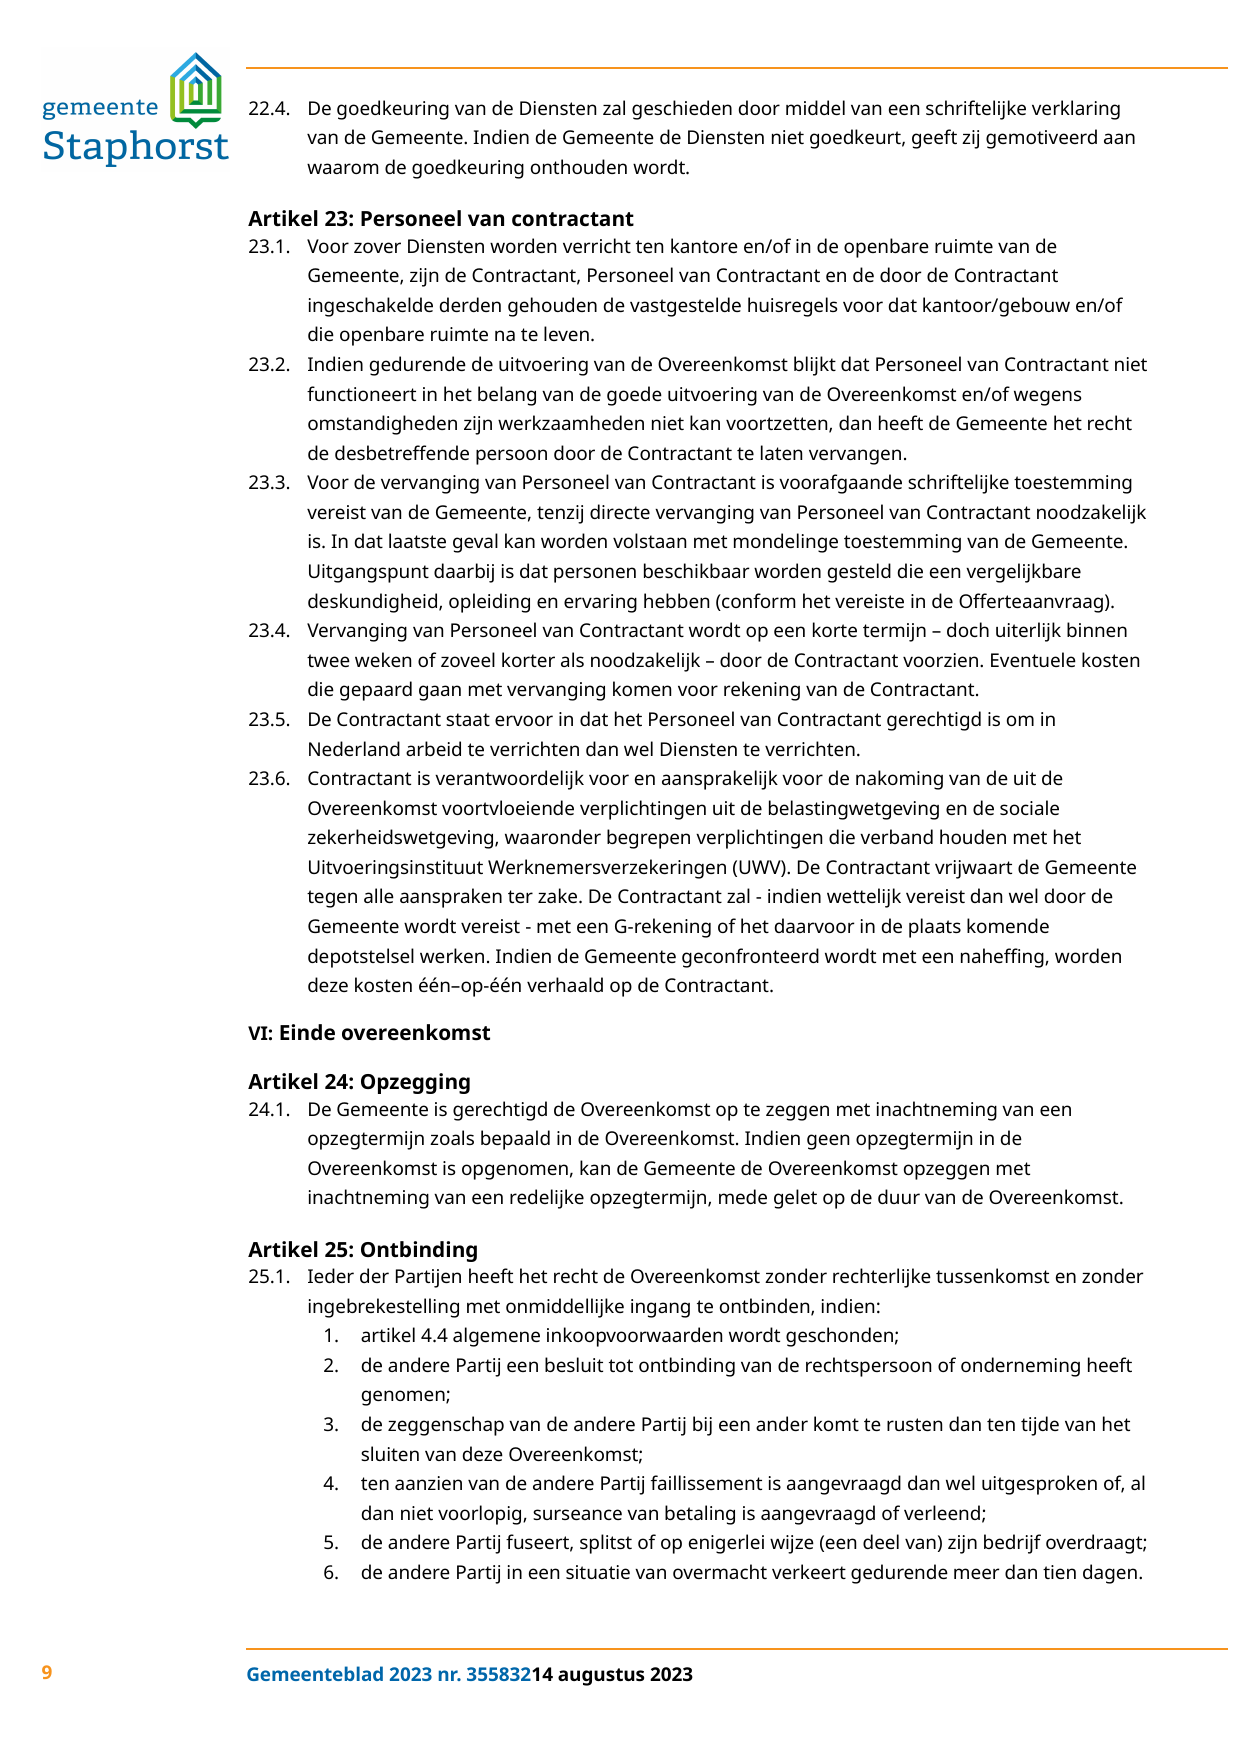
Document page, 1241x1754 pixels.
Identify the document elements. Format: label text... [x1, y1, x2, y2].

list Voor zover Diensten worden verricht ten kantore en/of in de openbare ruimte van de Gemeente, zijn de Contractant, Personeel van Contractant en de door de Contractant ingeschakelde derden gehouden de vastgestelde huisregels voor dat kantoor/gebouw en/of die openbare ruimte na te leven. [248, 233, 1152, 347]
list De Contractant staat ervoor in dat het Personeel van Contractant gerechtigd is om in Nederland arbeid te verrichten dan wel Diensten te verrichten. [248, 706, 1152, 761]
list de andere Partij fuseert, splitst of op enigerlei wijze (een deel van) zijn bedrijf overdraagt; [323, 1529, 1152, 1555]
list De Gemeente is gerechtigd de Overeenkomst op te zeggen met inachtneming van een opzegtermijn zoals bepaald in de Overeenkomst. Indien geen opzegtermijn in de Overeenkomst is opgenomen, kan de Gemeente de Overeenkomst opzeggen met inachtneming van een redelijke opzegtermijn, mede gelet op de duur van de Overeenkomst. [248, 1096, 1152, 1210]
list Indien gedurende de uitvoering van de Overeenkomst blijkt dat Personeel van Contractant niet functioneert in het belang van de goede uitvoering van de Overeenkomst en/of wegens omstandigheden zijn werkzaamheden niet kan voortzetten, dan heeft de Gemeente het recht de desbetreffende persoon door de Contractant te laten vervangen. [248, 351, 1152, 466]
list de andere Partij in een situatie van overmacht verkeert gedurende meer dan tien dagen. [323, 1559, 1152, 1585]
list De goedkeuring van de Diensten zal geschieden door middel van een schriftelijke verklaring van de Gemeente. Indien de Gemeente de Diensten niet goedkeurt, geeft zij gemotiveerd aan waarom de goedkeuring onthouden wordt. [248, 95, 1152, 180]
list Voor de vervanging van Personeel van Contractant is voorafgaande schriftelijke toestemming vereist van de Gemeente, tenzij directe vervanging van Personeel van Contractant noodzakelijk is. In dat laatste geval kan worden volstaan met mondelinge toestemming van de Gemeente. Uitgangspunt daarbij is dat personen beschikbaar worden gesteld die een vergelijkbare deskundigheid, opleiding en ervaring hebben (conform het vereiste in de Offerteaanvraag). [248, 469, 1152, 613]
text Artikel 23: Personeel van contractant [248, 204, 1152, 233]
text VI: Einde overeenkomst [248, 1018, 1152, 1046]
list de andere Partij een besluit tot ontbinding van de rechtspersoon of onderneming heeft genomen; [323, 1352, 1152, 1407]
list de zeggenschap van de andere Partij bij een ander komt te rusten dan ten tijde van het sluiten van deze Overeenkomst; [323, 1411, 1152, 1467]
list ten aanzien van de andere Partij faillissement is aangevraagd dan wel uitgesproken of, al dan niet voorlopig, surseance van betaling is aangevraagd of verleend; [323, 1470, 1152, 1526]
list artikel 4.4 algemene inkoopvoorwaarden wordt geschonden; [323, 1322, 1152, 1348]
list Ieder der Partijen heeft het recht de Overeenkomst zonder rechterlijke tussenkomst en zonder ingebrekestelling met onmiddellijke ingang te ontbinden, indien: [248, 1263, 1152, 1319]
text Artikel 24: Opzegging [248, 1067, 1152, 1096]
text Artikel 25: Ontbinding [248, 1235, 1152, 1263]
list Vervanging van Personeel van Contractant wordt op een korte termijn – doch uiterlijk binnen twee weken of zoveel korter als noodzakelijk – door de Contractant voorzien. Eventuele kosten die gepaard gaan met vervanging komen voor rekening van de Contractant. [248, 617, 1152, 702]
list Contractant is verantwoordelijk voor en aansprakelijk voor de nakoming van de uit de Overeenkomst voortvloeiende verplichtingen uit de belastingwetgeving en de sociale zekerheidswetgeving, waaronder begrepen verplichtingen die verband houden met het Uitvoeringsinstituut Werknemersverzekeringen (UWV). De Contractant vrijwaart de Gemeente tegen alle aanspraken ter zake. De Contractant zal - indien wettelijk vereist dan wel door de Gemeente wordt vereist - met een G-rekening of het daarvoor in de plaats komende depotstelsel werken. Indien de Gemeente geconfronteerd wordt met een naheffing, worden deze kosten één–op-één verhaald op de Contractant. [248, 765, 1152, 998]
picture [41, 47, 231, 172]
